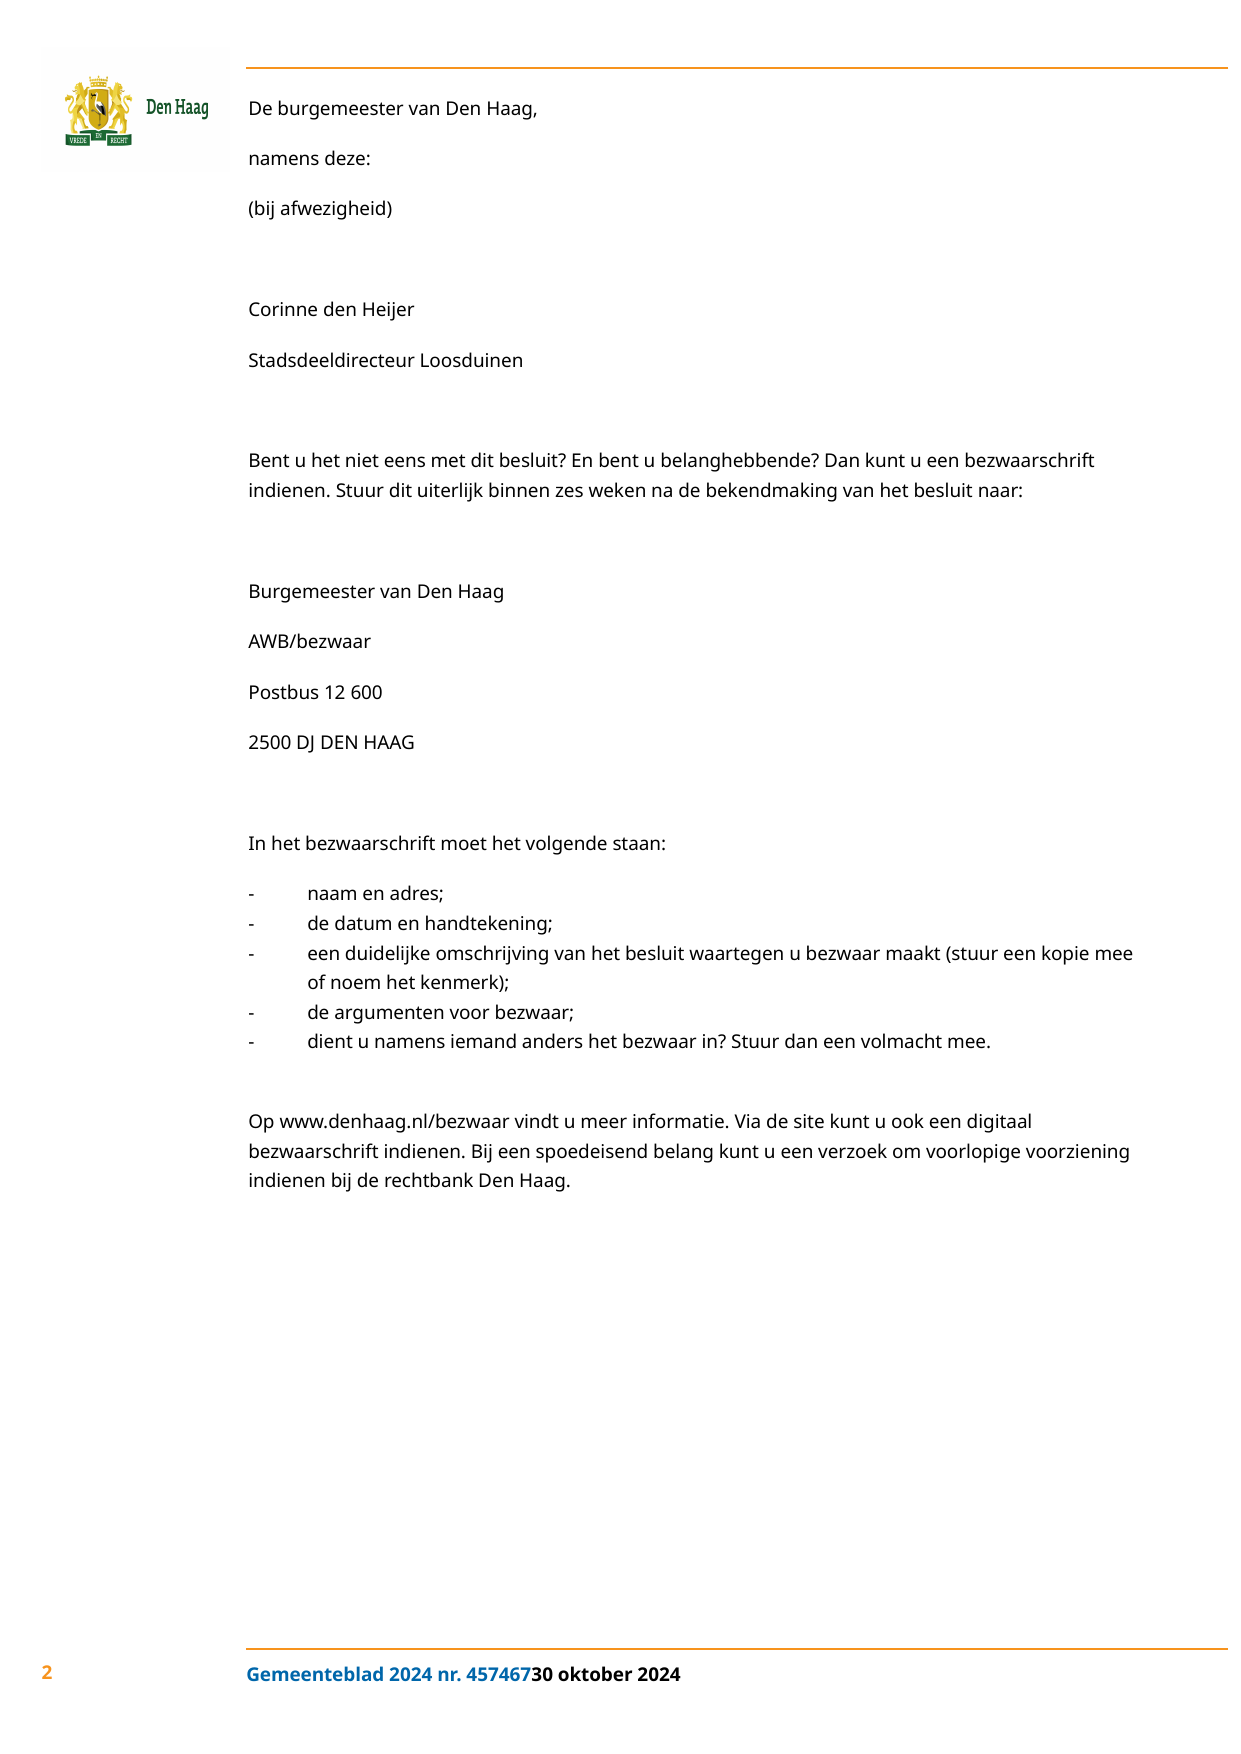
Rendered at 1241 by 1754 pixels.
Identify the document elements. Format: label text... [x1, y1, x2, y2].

text Op www.denhaag.nl/bezwaar vindt u meer informatie. Via de site kunt u ook een digitaal bezwaarschrift indienen. Bij een spoedeisend belang kunt u een verzoek om voorlopige voorziening indienen bij de rechtbank Den Haag. [248, 1108, 1152, 1193]
text Corinne den Heijer [248, 296, 1152, 322]
list de argumenten voor bezwaar; [248, 999, 1152, 1025]
picture [41, 47, 231, 172]
text 2500 DJ DEN HAAG [248, 729, 1152, 755]
text Stadsdeeldirecteur Loosduinen [248, 347, 1152, 373]
text namens deze: [248, 145, 1152, 171]
text Bent u het niet eens met dit besluit? En bent u belanghebbende? Dan kunt u een bezwaarschrift indienen. Stuur dit uiterlijk binnen zes weken na de bekendmaking van het besluit naar: [248, 448, 1152, 503]
list een duidelijke omschrijving van het besluit waartegen u bezwaar maakt (stuur een kopie mee of noem het kenmerk); [248, 940, 1152, 995]
text In het bezwaarschrift moet het volgende staan: [248, 830, 1152, 856]
text (bij afwezigheid) [248, 196, 1152, 221]
text AWB/bezwaar [248, 628, 1152, 654]
text Postbus 12 600 [248, 679, 1152, 705]
list de datum en handtekening; [248, 910, 1152, 936]
text Burgemeester van Den Haag [248, 578, 1152, 604]
list dient u namens iemand anders het bezwaar in? Stuur dan een volmacht mee. [248, 1028, 1152, 1054]
text De burgemeester van Den Haag, [248, 95, 1152, 121]
list naam en adres; [248, 881, 1152, 906]
